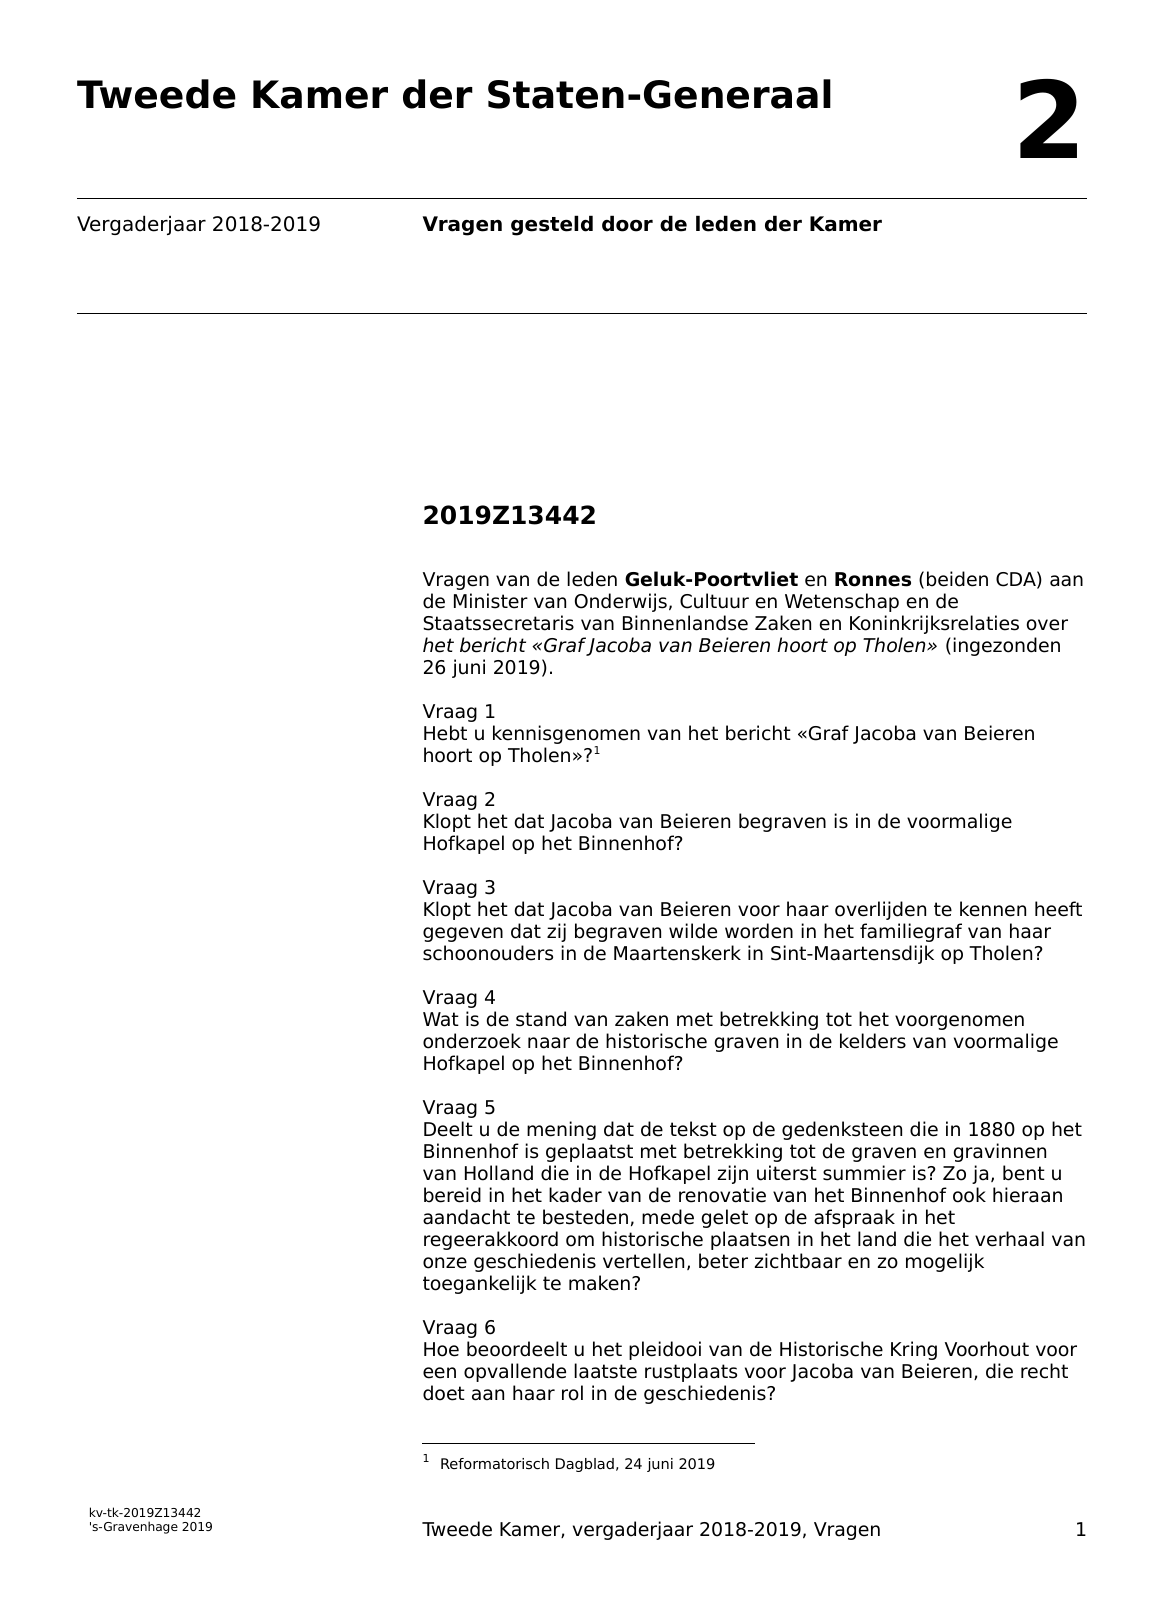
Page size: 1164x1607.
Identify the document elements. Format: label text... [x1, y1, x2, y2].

text Vraag 1 [422, 701, 1087, 723]
text Vraag 5 [422, 1097, 1087, 1119]
text 's-Gravenhage 2019 [88, 1520, 323, 1534]
text Reformatorisch Dagblad, 24 juni 2019 [422, 1452, 1087, 1474]
table_cell Vergaderjaar 2018-2019 [77, 199, 422, 313]
text Klopt het dat Jacoba van Beieren voor haar overlijden te kennen heeft gegeven dat zij begraven wilde worden in het familiegraf van haar schoonouders in de Maartenskerk in Sint-Maartensdijk op Tholen? [422, 899, 1087, 965]
text Vraag 6 [422, 1317, 1087, 1339]
table_header Tweede Kamer der Staten-Generaal [77, 59, 886, 198]
text Vragen van de leden Geluk-Poortvliet en Ronnes (beiden CDA) aan de Minister van Onderwijs, Cultuur en Wetenschap en de Staatssecretaris van Binnenlandse Zaken en Koninkrijksrelaties over het bericht «Graf Jacoba van Beieren hoort op Tholen» (ingezonden 26 juni 2019). [422, 569, 1087, 679]
text kv-tk-2019Z13442 [88, 1506, 323, 1520]
table_cell Vragen gesteld door de leden der Kamer [422, 199, 1087, 313]
text Deelt u de mening dat de tekst op de gedenksteen die in 1880 op het Binnenhof is geplaatst met betrekking tot de graven en gravinnen van Holland die in de Hofkapel zijn uiterst summier is? Zo ja, bent u bereid in het kader van de renovatie van het Binnenhof ook hieraan aandacht te besteden, mede gelet op de afspraak in het regeerakkoord om historische plaatsen in het land die het verhaal van onze geschiedenis vertellen, beter zichtbaar en zo mogelijk toegankelijk te maken? [422, 1119, 1087, 1295]
text Wat is de stand van zaken met betrekking tot het voorgenomen onderzoek naar de historische graven in de kelders van voormalige Hofkapel op het Binnenhof? [422, 1009, 1087, 1075]
text Hebt u kennisgenomen van het bericht «Graf Jacoba van Beieren hoort op Tholen»? [422, 723, 1087, 767]
text Vraag 2 [422, 789, 1087, 811]
text Vraag 3 [422, 877, 1087, 899]
text 2019Z13442 [422, 501, 1087, 531]
text Klopt het dat Jacoba van Beieren begraven is in de voormalige Hofkapel op het Binnenhof? [422, 811, 1087, 855]
text Hoe beoordeelt u het pleidooi van de Historische Kring Voorhout voor een opvallende laatste rustplaats voor Jacoba van Beieren, die recht doet aan haar rol in de geschiedenis? [422, 1339, 1087, 1405]
text Vraag 4 [422, 987, 1087, 1009]
table_header 2 [886, 59, 1087, 198]
